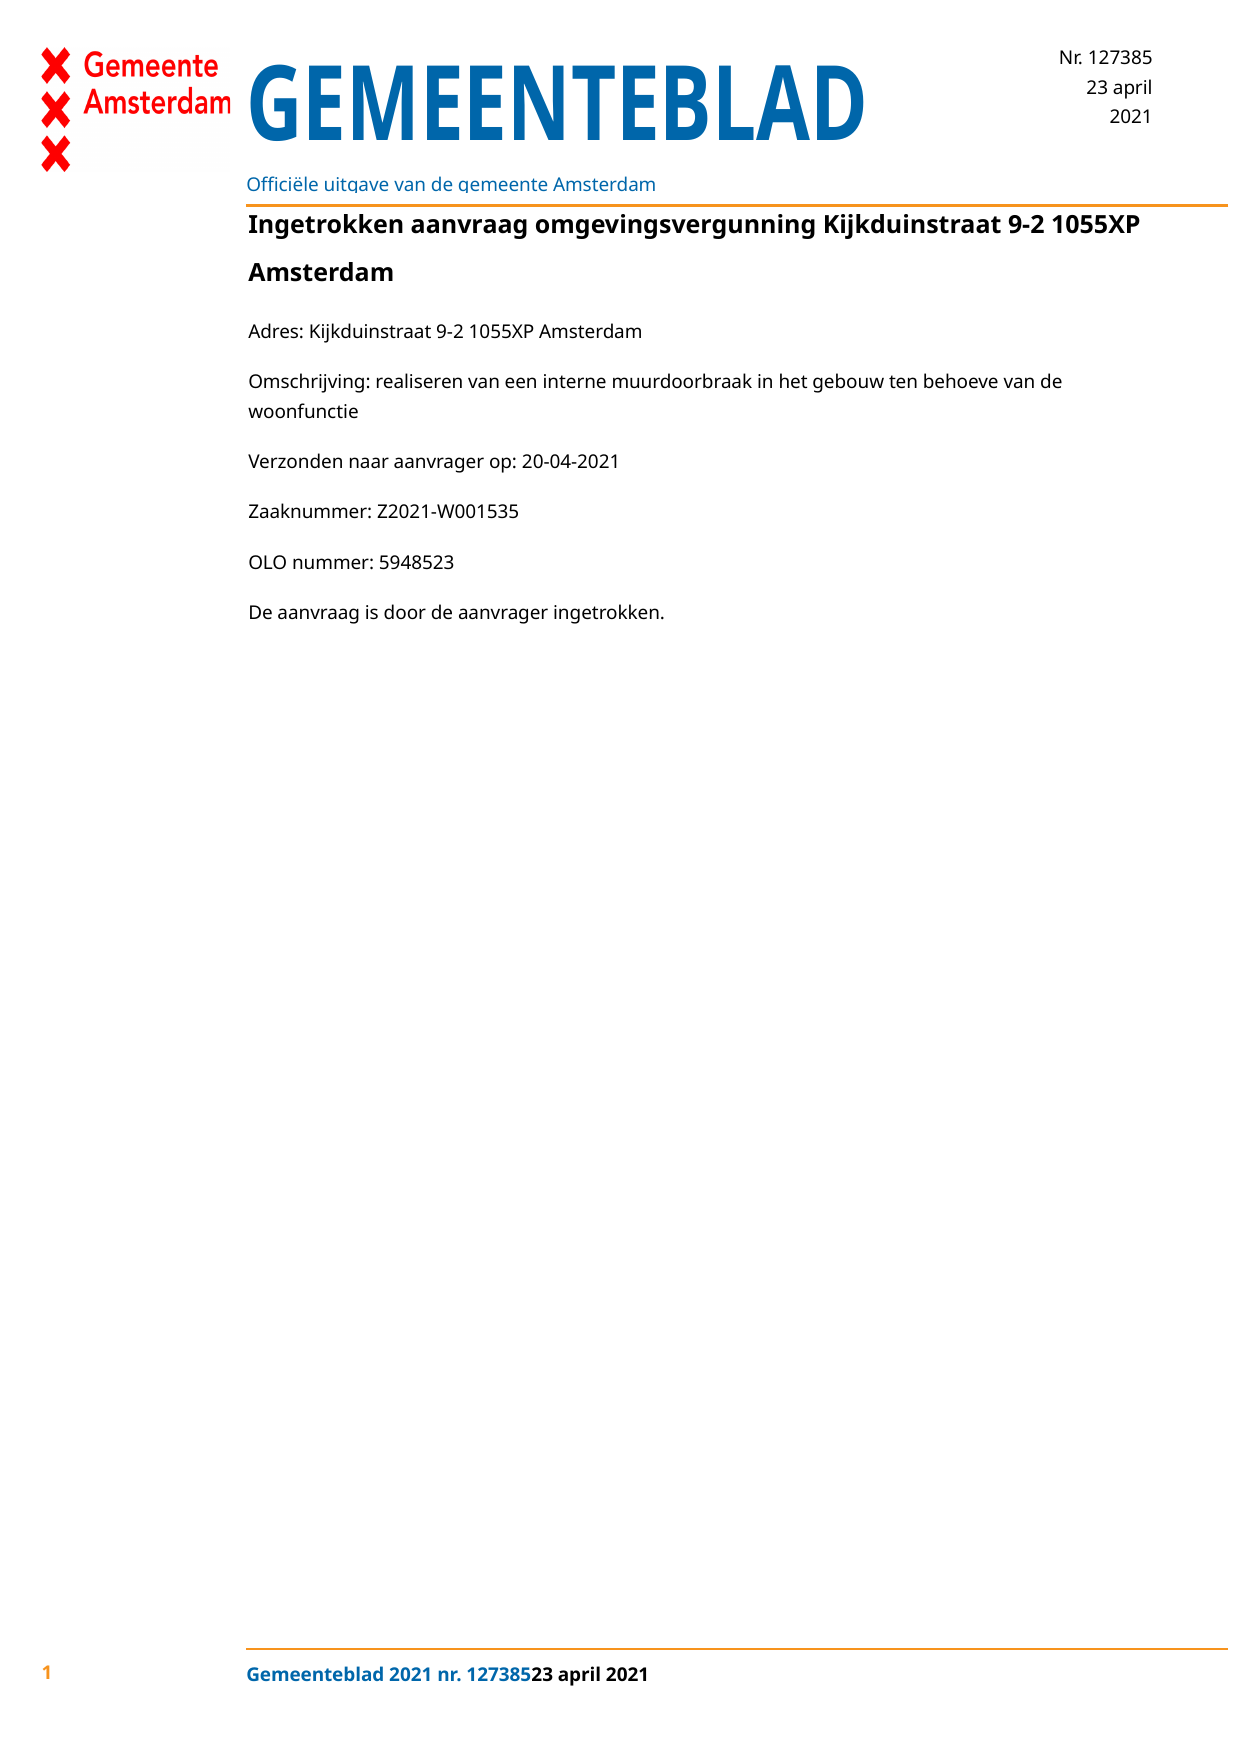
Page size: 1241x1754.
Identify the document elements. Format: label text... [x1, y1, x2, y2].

picture [41, 47, 231, 172]
text Ingetrokken aanvraag omgevingsvergunning Kijkduinstraat 9-2 1055XP Amsterdam [248, 207, 1152, 288]
text Omschrijving: realiseren van een interne muurdoorbraak in het gebouw ten behoeve van de woonfunctie [248, 368, 1152, 424]
text Adres: Kijkduinstraat 9-2 1055XP Amsterdam [248, 318, 1152, 344]
text Verzonden naar aanvrager op: 20-04-2021 [248, 448, 1152, 474]
text De aanvraag is door de aanvrager ingetrokken. [248, 599, 1152, 625]
text OLO nummer: 5948523 [248, 549, 1152, 575]
text Zaaknummer: Z2021-W001535 [248, 499, 1152, 524]
